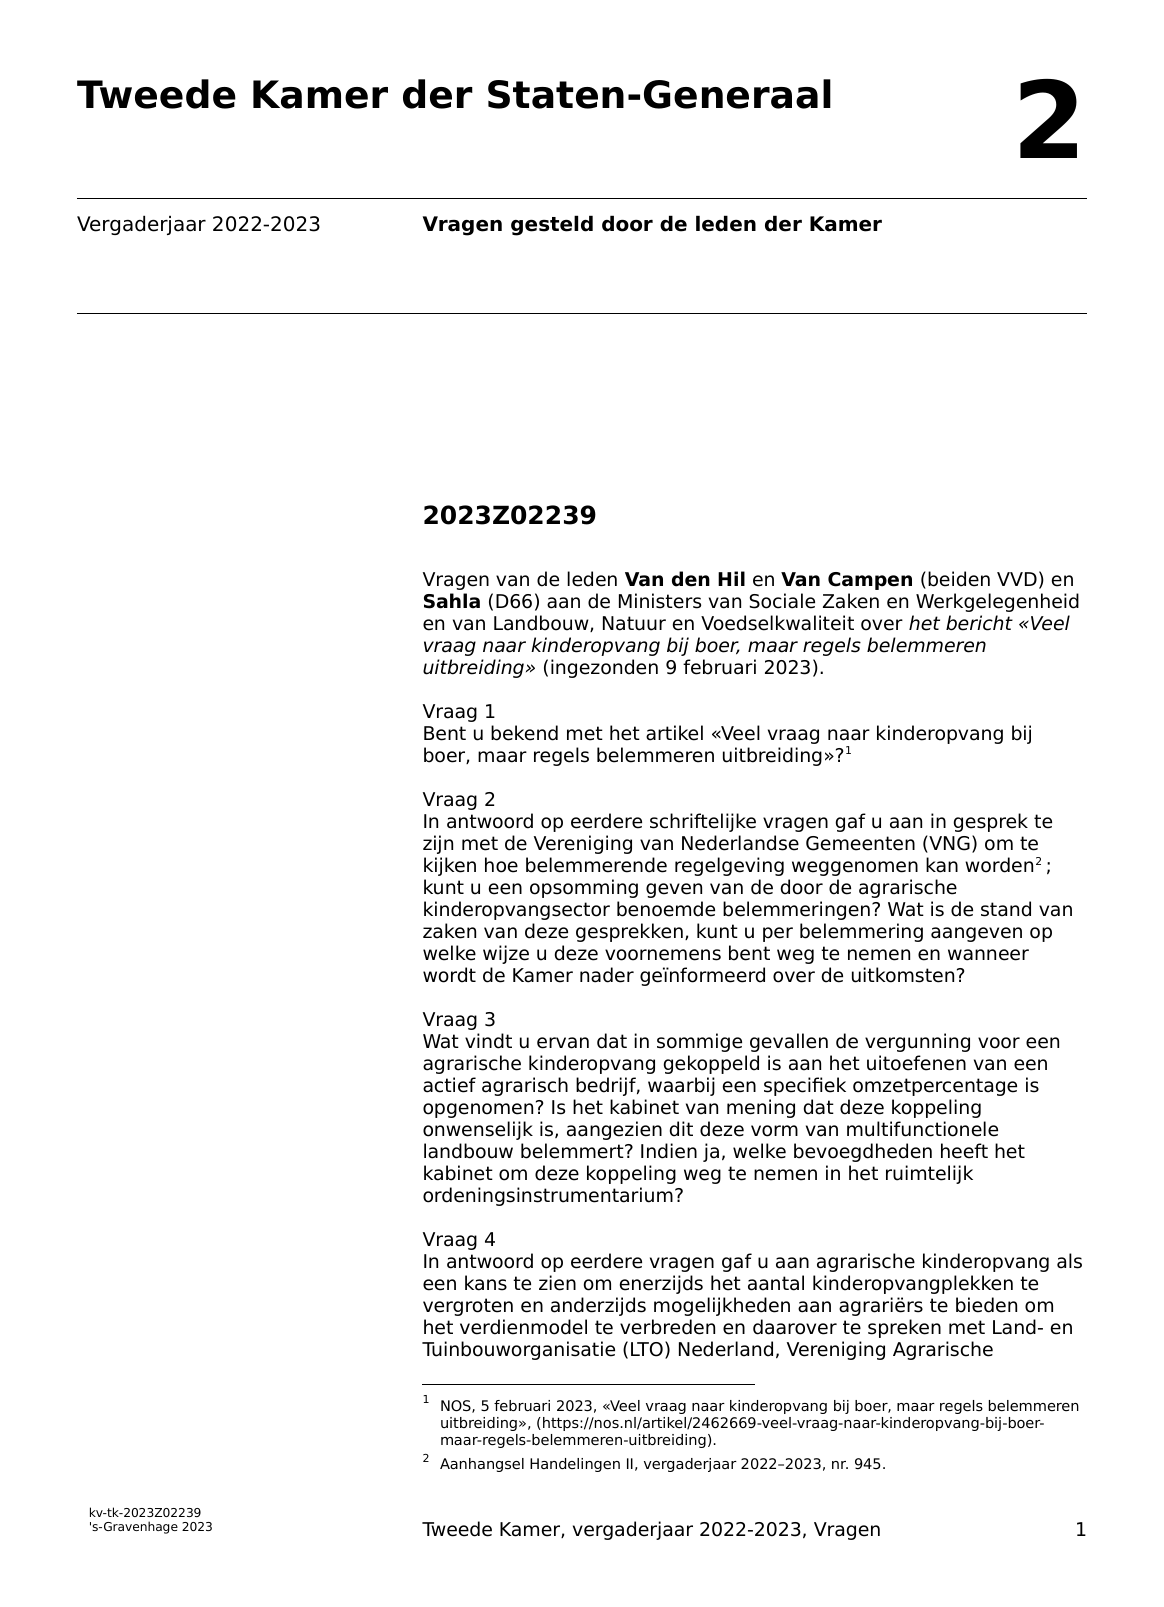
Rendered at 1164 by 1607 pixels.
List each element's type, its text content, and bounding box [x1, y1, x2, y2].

text NOS, 5 februari 2023, «Veel vraag naar kinderopvang bij boer, maar regels belemmeren uitbreiding», (https://nos.nl/artikel/2462669-veel-vraag-naar-kinderopvang-bij-boer-maar-regels-belemmeren-uitbreiding). [422, 1393, 1087, 1449]
text Wat vindt u ervan dat in sommige gevallen de vergunning voor een agrarische kinderopvang gekoppeld is aan het uitoefenen van een actief agrarisch bedrijf, waarbij een specifiek omzetpercentage is opgenomen? Is het kabinet van mening dat deze koppeling onwenselijk is, aangezien dit deze vorm van multifunctionele landbouw belemmert? Indien ja, welke bevoegdheden heeft het kabinet om deze koppeling weg te nemen in het ruimtelijk ordeningsinstrumentarium? [422, 1031, 1087, 1207]
table_header 2 [886, 59, 1087, 198]
text In antwoord op eerdere vragen gaf u aan agrarische kinderopvang als een kans te zien om enerzijds het aantal kinderopvangplekken te vergroten en anderzijds mogelijkheden aan agrariërs te bieden om het verdienmodel te verbreden en daarover te spreken met Land- en Tuinbouworganisatie (LTO) Nederland, Vereniging Agrarische [422, 1251, 1087, 1361]
text Bent u bekend met het artikel «Veel vraag naar kinderopvang bij boer, maar regels belemmeren uitbreiding»? [422, 723, 1087, 767]
text Aanhangsel Handelingen II, vergaderjaar 2022–2023, nr. 945. [422, 1452, 1087, 1474]
text 's-Gravenhage 2023 [88, 1520, 323, 1534]
text In antwoord op eerdere schriftelijke vragen gaf u aan in gesprek te zijn met de Vereniging van Nederlandse Gemeenten (VNG) om te kijken hoe belemmerende regelgeving weggenomen kan worden; kunt u een opsomming geven van de door de agrarische kinderopvangsector benoemde belemmeringen? Wat is de stand van zaken van deze gesprekken, kunt u per belemmering aangeven op welke wijze u deze voornemens bent weg te nemen en wanneer wordt de Kamer nader geïnformeerd over de uitkomsten? [422, 811, 1087, 987]
text 2023Z02239 [422, 501, 1087, 531]
table_cell Vragen gesteld door de leden der Kamer [422, 199, 1087, 313]
table_cell Vergaderjaar 2022-2023 [77, 199, 422, 313]
text Vraag 3 [422, 1009, 1087, 1031]
table_header Tweede Kamer der Staten-Generaal [77, 59, 886, 198]
text Vraag 4 [422, 1229, 1087, 1251]
text Vraag 2 [422, 789, 1087, 811]
text Vragen van de leden Van den Hil en Van Campen (beiden VVD) en Sahla (D66) aan de Ministers van Sociale Zaken en Werkgelegenheid en van Landbouw, Natuur en Voedselkwaliteit over het bericht «Veel vraag naar kinderopvang bij boer, maar regels belemmeren uitbreiding» (ingezonden 9 februari 2023). [422, 569, 1087, 679]
text Vraag 1 [422, 701, 1087, 723]
text kv-tk-2023Z02239 [88, 1506, 323, 1520]
